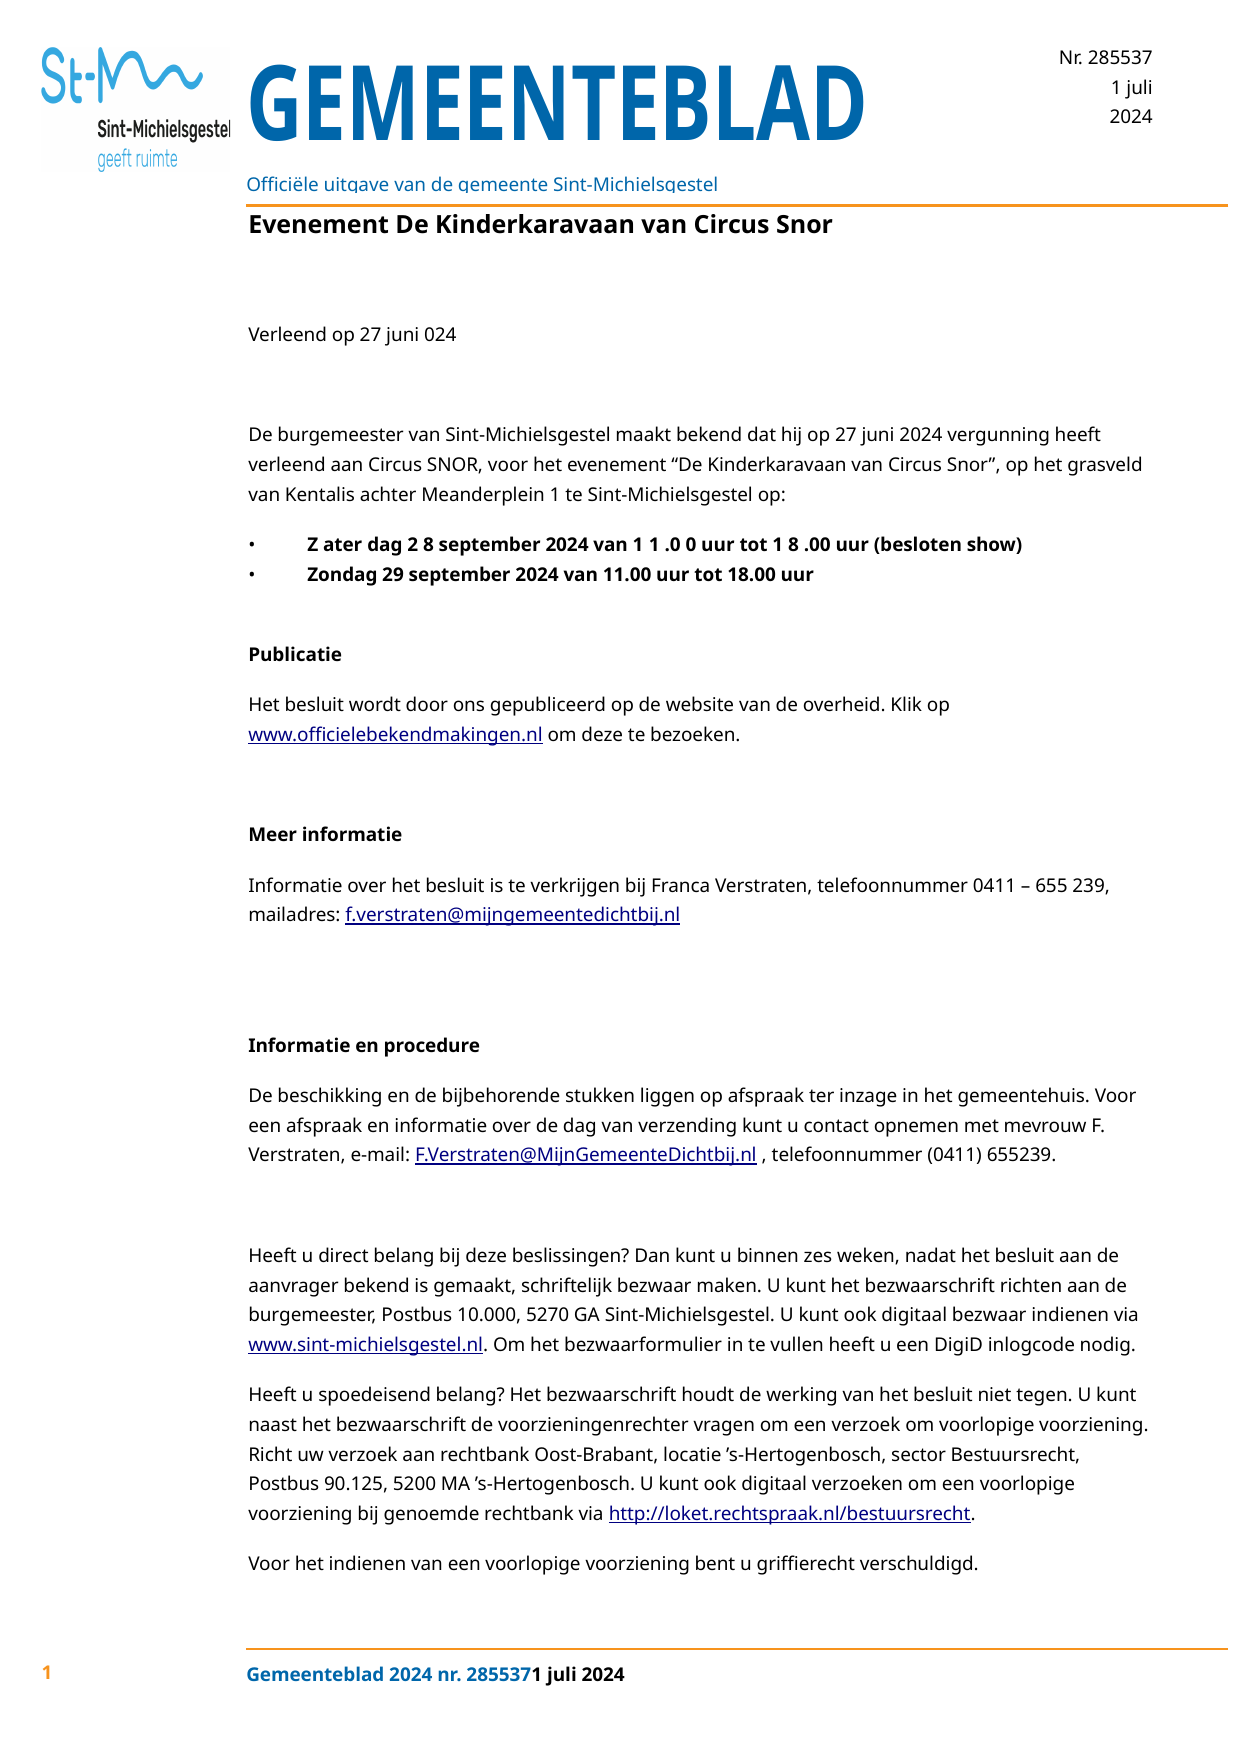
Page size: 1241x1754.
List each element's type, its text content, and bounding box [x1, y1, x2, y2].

text Het besluit wordt door ons gepubliceerd op de website van de overheid. Klik op www.officielebekendmakingen.nl om deze te bezoeken. [248, 691, 1152, 746]
text Publicatie [248, 641, 1152, 666]
text Heeft u spoedeisend belang? Het bezwaarschrift houdt de werking van het besluit niet tegen. U kunt naast het bezwaarschrift de voorzieningenrechter vragen om een verzoek om voorlopige voorziening. Richt uw verzoek aan rechtbank Oost-Brabant, locatie ’s-Hertogenbosch, sector Bestuursrecht, Postbus 90.125, 5200 MA ’s-Hertogenbosch. U kunt ook digitaal verzoeken om een voorlopige voorziening bij genoemde rechtbank via http://loket.rechtspraak.nl/bestuursrecht. [248, 1382, 1152, 1526]
text Verleend op 27 juni 024 [248, 321, 1152, 346]
text Meer informatie [248, 822, 1152, 847]
list Z ater dag 2 8 september 2024 van 1 1 .0 0 uur tot 1 8 .00 uur (besloten show) [248, 531, 1152, 557]
picture [41, 47, 231, 172]
text Informatie over het besluit is te verkrijgen bij Franca Verstraten, telefoonnummer 0411 – 655 239, mailadres: f.verstraten@mijngemeentedichtbij.nl [248, 872, 1152, 927]
text Informatie en procedure [248, 1032, 1152, 1058]
text Voor het indienen van een voorlopige voorziening bent u griffierecht verschuldigd. [248, 1550, 1152, 1576]
text De burgemeester van Sint-Michielsgestel maakt bekend dat hij op 27 juni 2024 vergunning heeft verleend aan Circus SNOR, voor het evenement “De Kinderkaravaan van Circus Snor”, op het grasveld van Kentalis achter Meanderplein 1 te Sint-Michielsgestel op: [248, 422, 1152, 506]
text Heeft u direct belang bij deze beslissingen? Dan kunt u binnen zes weken, nadat het besluit aan de aanvrager bekend is gemaakt, schriftelijk bezwaar maken. U kunt het bezwaarschrift richten aan de burgemeester, Postbus 10.000, 5270 GA Sint-Michielsgestel. U kunt ook digitaal bezwaar indienen via www.sint-michielsgestel.nl. Om het bezwaarformulier in te vullen heeft u een DigiD inlogcode nodig. [248, 1242, 1152, 1357]
text Evenement De Kinderkaravaan van Circus Snor [248, 207, 1152, 241]
text De beschikking en de bijbehorende stukken liggen op afspraak ter inzage in het gemeentehuis. Voor een afspraak en informatie over de dag van verzending kunt u contact opnemen met mevrouw F. Verstraten, e-mail: F.Verstraten@MijnGemeenteDichtbij.nl , telefoonnummer (0411) 655239. [248, 1082, 1152, 1167]
list Zondag 29 september 2024 van 11.00 uur tot 18.00 uur [248, 561, 1152, 586]
